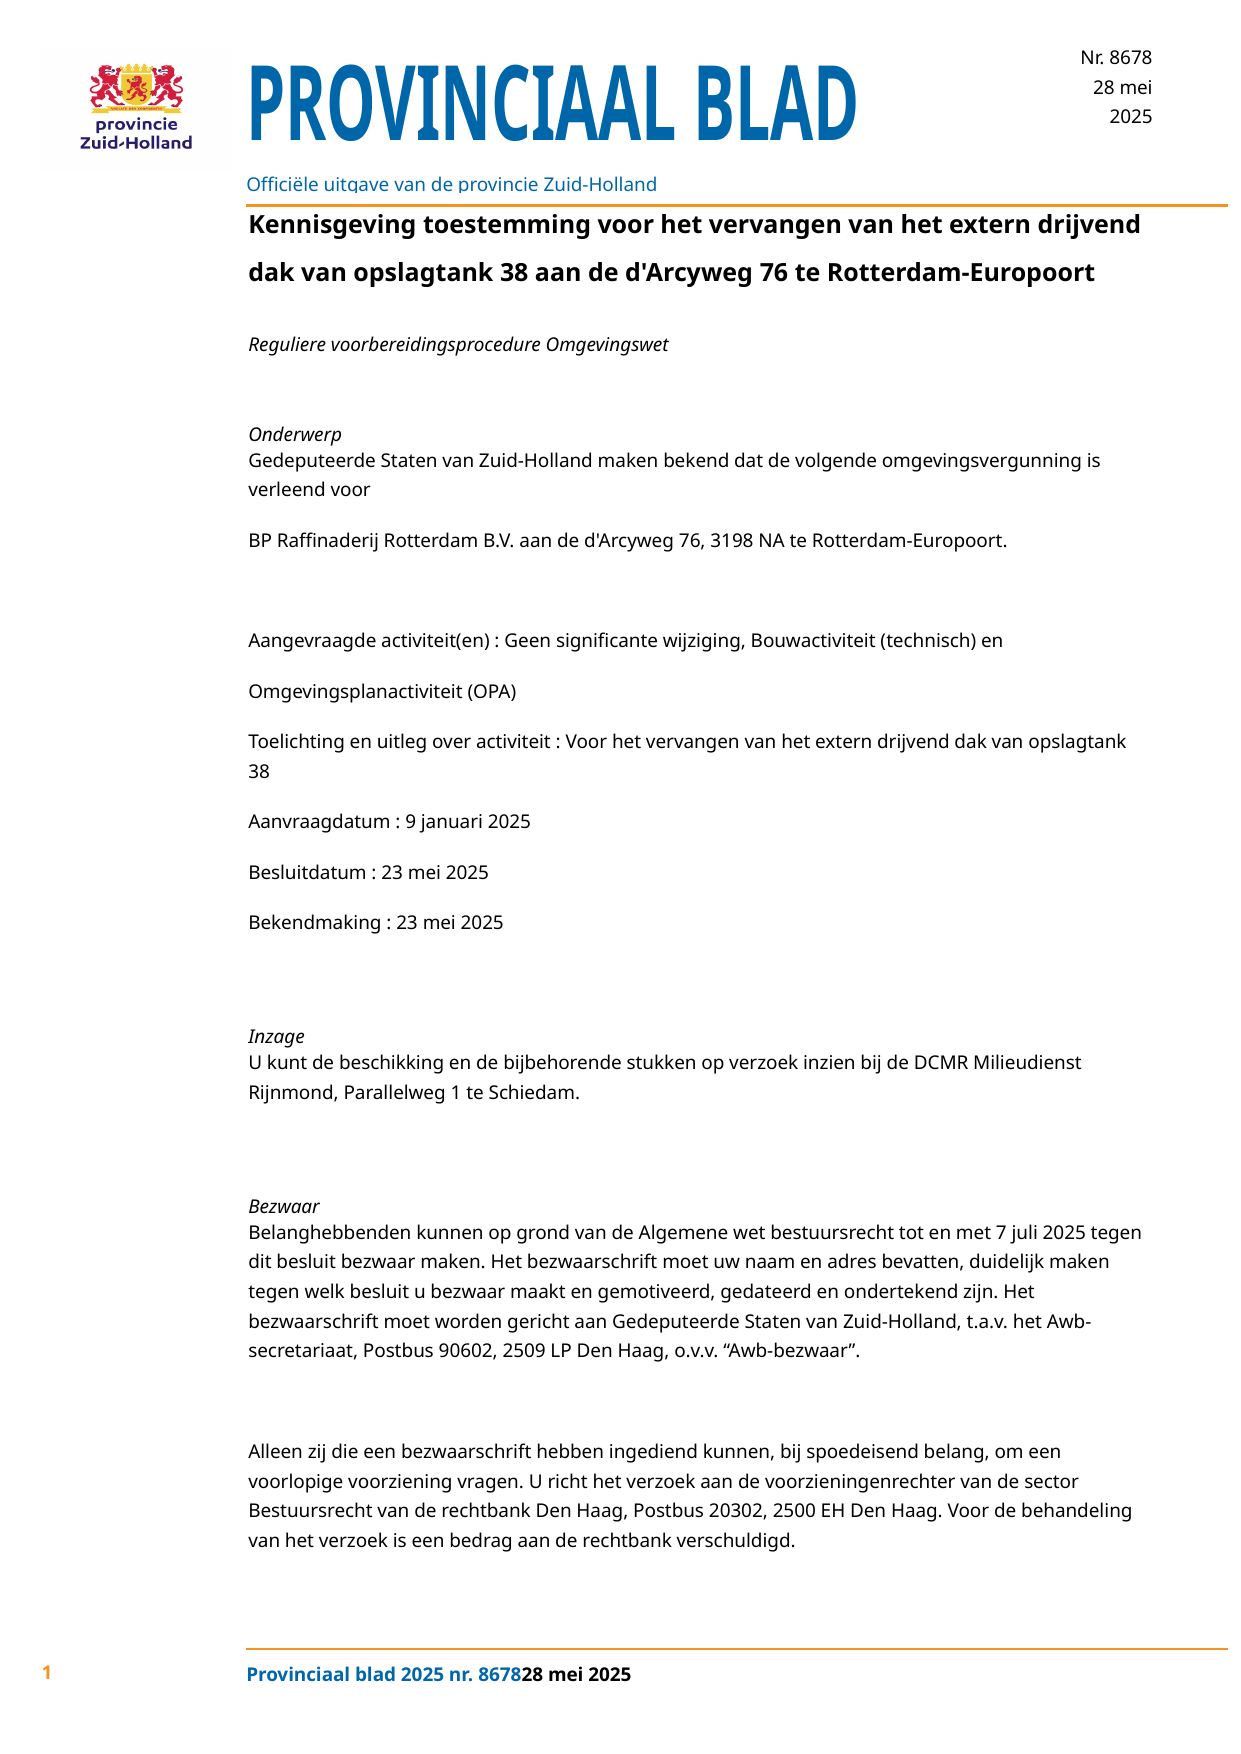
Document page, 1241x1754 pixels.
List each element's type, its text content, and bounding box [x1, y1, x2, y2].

text Reguliere voorbereidingsprocedure Omgevingswet [248, 331, 1152, 357]
text BP Raffinaderij Rotterdam B.V. aan de d'Arcyweg 76, 3198 NA te Rotterdam-Europoort. [248, 527, 1152, 553]
text Belanghebbenden kunnen op grond van de Algemene wet bestuursrecht tot en met 7 juli 2025 tegen dit besluit bezwaar maken. Het bezwaarschrift moet uw naam en adres bevatten, duidelijk maken tegen welk besluit u bezwaar maakt en gemotiveerd, gedateerd en ondertekend zijn. Het bezwaarschrift moet worden gericht aan Gedeputeerde Staten van Zuid-Holland, t.a.v. het Awb-secretariaat, Postbus 90602, 2509 LP Den Haag, o.v.v. “Awb-bezwaar”. [248, 1219, 1152, 1363]
text Besluitdatum : 23 mei 2025 [248, 859, 1152, 885]
text Omgevingsplanactiviteit (OPA) [248, 678, 1152, 704]
text Alleen zij die een bezwaarschrift hebben ingediend kunnen, bij spoedeisend belang, om een voorlopige voorziening vragen. U richt het verzoek aan de voorzieningenrechter van de sector Bestuursrecht van de rechtbank Den Haag, Postbus 20302, 2500 EH Den Haag. Voor de behandeling van het verzoek is een bedrag aan de rechtbank verschuldigd. [248, 1438, 1152, 1553]
text Kennisgeving toestemming voor het vervangen van het extern drijvend dak van opslagtank 38 aan de d'Arcyweg 76 te Rotterdam-Europoort [248, 207, 1152, 288]
text Onderwerp [248, 421, 1152, 447]
text Bezwaar [248, 1193, 1152, 1219]
picture [41, 47, 231, 172]
text U kunt de beschikking en de bijbehorende stukken op verzoek inzien bij de DCMR Milieudienst Rijnmond, Parallelweg 1 te Schiedam. [248, 1049, 1152, 1105]
text Inzage [248, 1024, 1152, 1049]
text Aangevraagde activiteit(en) : Geen significante wijziging, Bouwactiviteit (technisch) en [248, 628, 1152, 653]
text Aanvraagdatum : 9 januari 2025 [248, 808, 1152, 834]
text Bekendmaking : 23 mei 2025 [248, 909, 1152, 935]
text Gedeputeerde Staten van Zuid-Holland maken bekend dat de volgende omgevingsvergunning is verleend voor [248, 447, 1152, 502]
text Toelichting en uitleg over activiteit : Voor het vervangen van het extern drijvend dak van opslagtank 38 [248, 728, 1152, 784]
